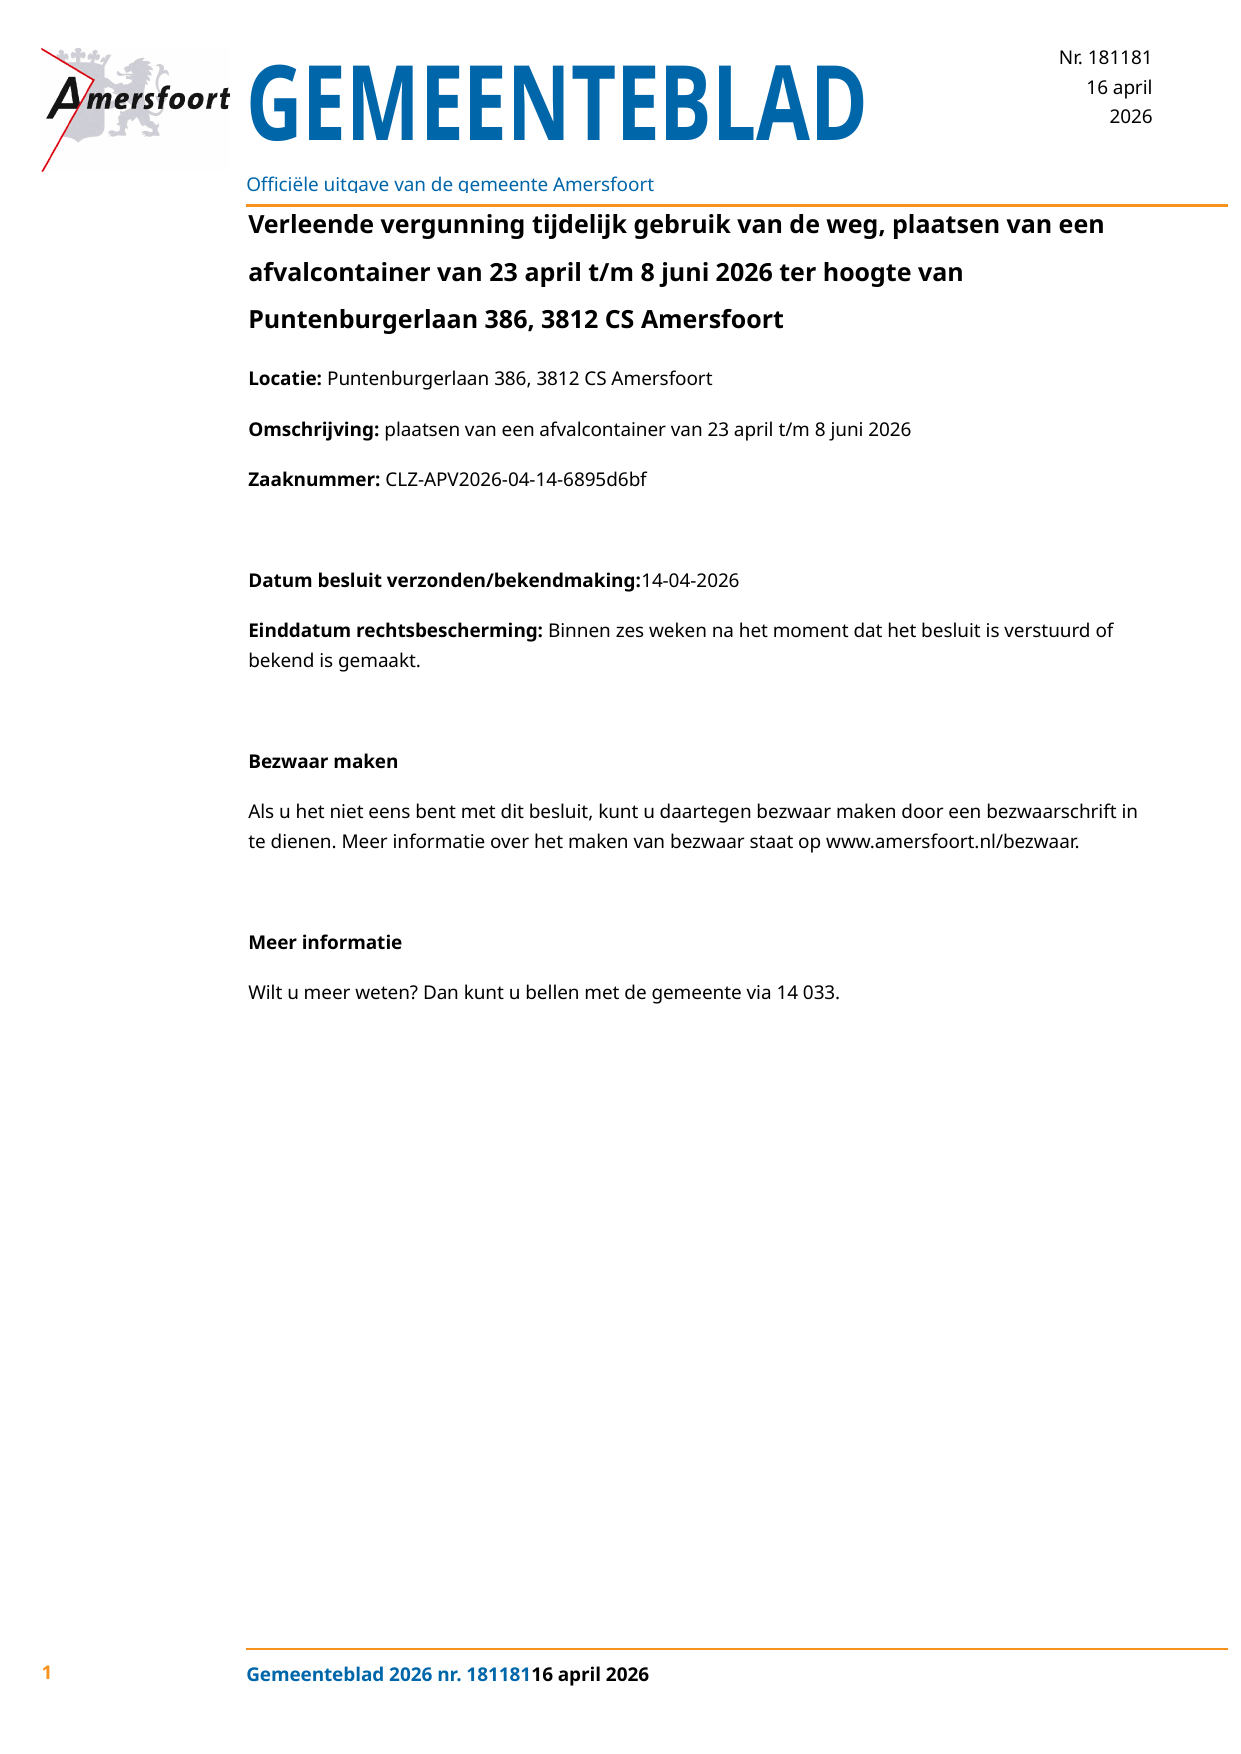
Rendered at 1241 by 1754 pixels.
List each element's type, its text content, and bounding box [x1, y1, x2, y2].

text Wilt u meer weten? Dan kunt u bellen met de gemeente via 14 033. [248, 979, 1152, 1005]
picture [41, 47, 231, 172]
text Einddatum rechtsbescherming: Binnen zes weken na het moment dat het besluit is verstuurd of bekend is gemaakt. [248, 618, 1152, 673]
text Datum besluit verzonden/bekendmaking:14-04-2026 [248, 567, 1152, 593]
text Zaaknummer: CLZ-APV2026-04-14-6895d6bf [248, 466, 1152, 492]
text Locatie: Puntenburgerlaan 386, 3812 CS Amersfoort [248, 366, 1152, 391]
text Verleende vergunning tijdelijk gebruik van de weg, plaatsen van een afvalcontainer van 23 april t/m 8 juni 2026 ter hoogte van Puntenburgerlaan 386, 3812 CS Amersfoort [248, 207, 1152, 336]
text Als u het niet eens bent met dit besluit, kunt u daartegen bezwaar maken door een bezwaarschrift in te dienen. Meer informatie over het maken van bezwaar staat op www.amersfoort.nl/bezwaar. [248, 798, 1152, 854]
text Meer informatie [248, 929, 1152, 954]
text Omschrijving: plaatsen van een afvalcontainer van 23 april t/m 8 juni 2026 [248, 416, 1152, 442]
text Bezwaar maken [248, 748, 1152, 774]
